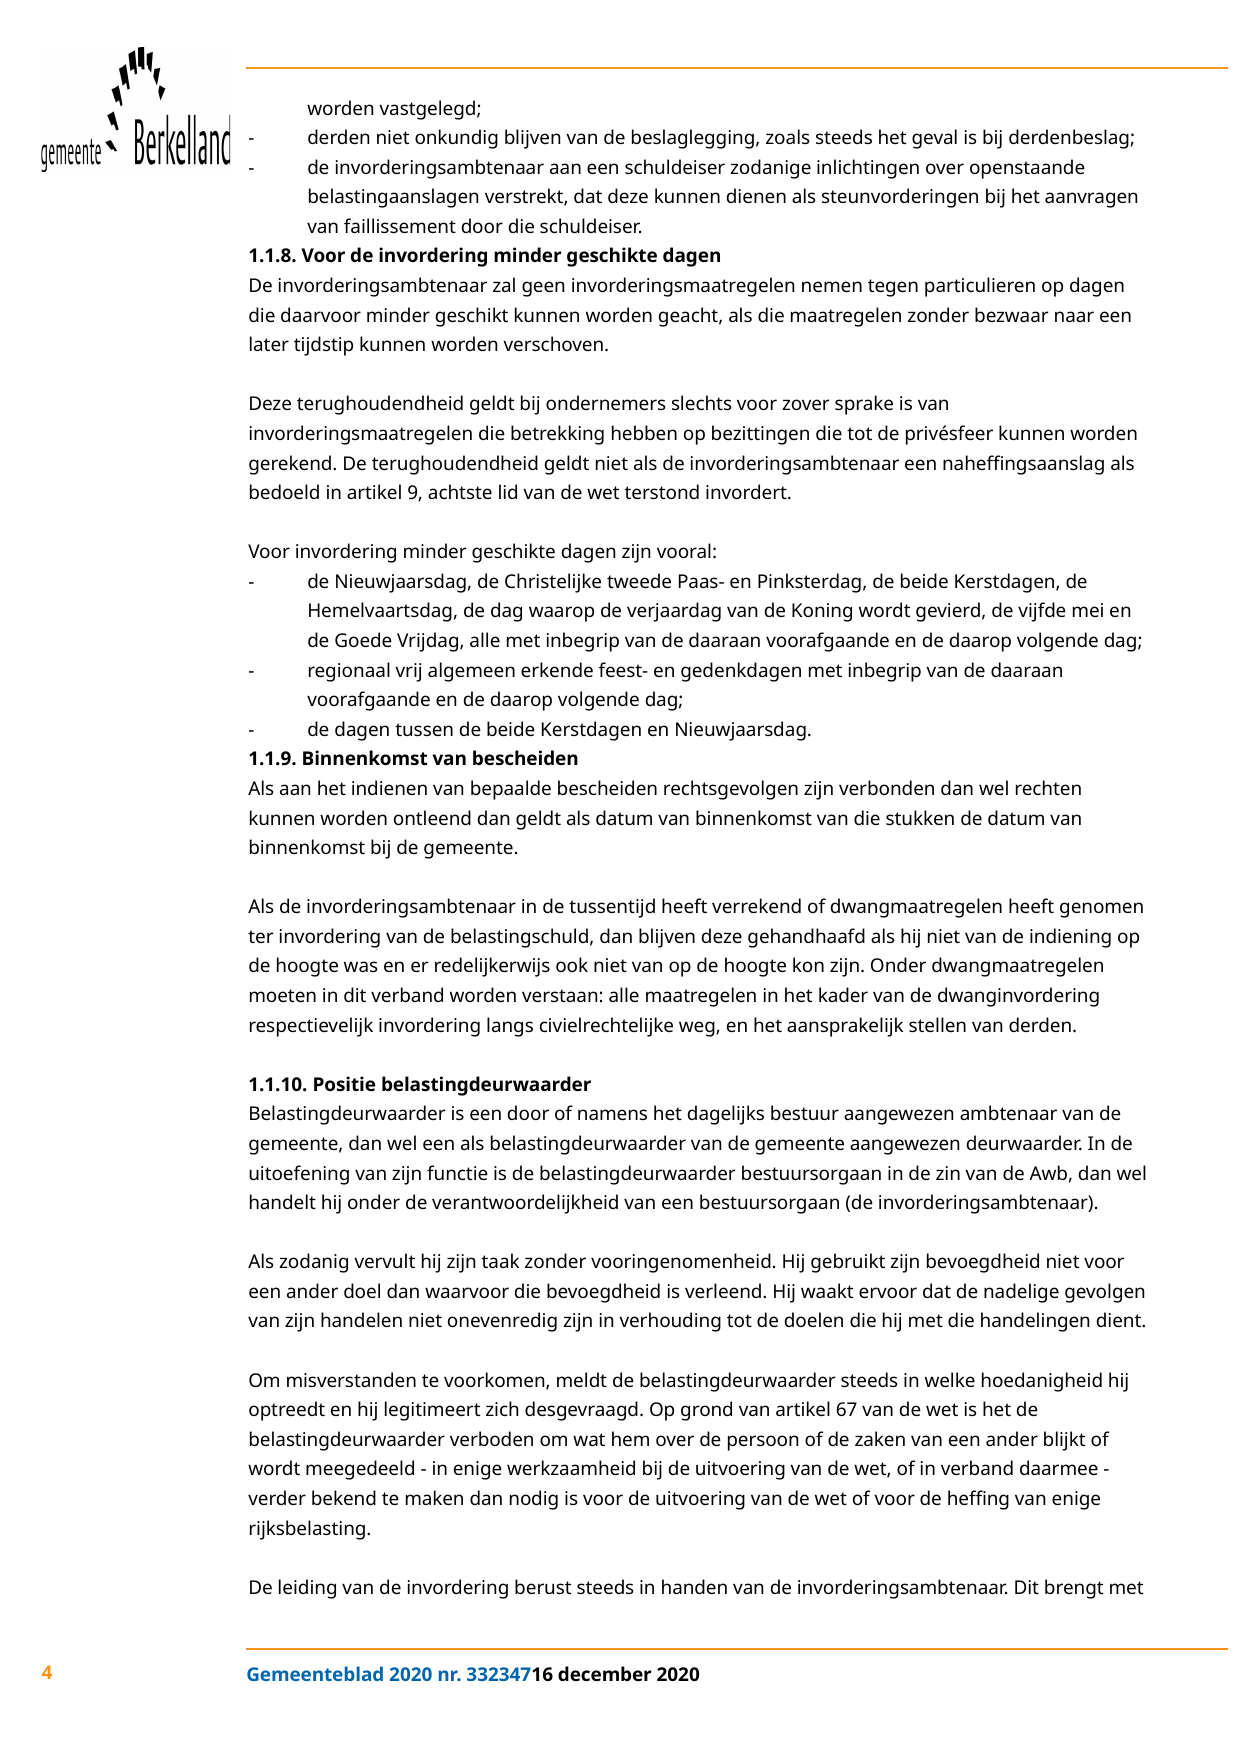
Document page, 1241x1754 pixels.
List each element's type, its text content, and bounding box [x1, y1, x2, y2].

list de Nieuwjaarsdag, de Christelijke tweede Paas- en Pinksterdag, de beide Kerstdagen, de Hemelvaartsdag, de dag waarop de verjaardag van de Koning wordt gevierd, de vijfde mei en de Goede Vrijdag, alle met inbegrip van de daaraan voorafgaande en de daarop volgende dag; [248, 568, 1152, 653]
text Belastingdeurwaarder is een door of namens het dagelijks bestuur aangewezen ambtenaar van de gemeente, dan wel een als belastingdeurwaarder van de gemeente aangewezen deurwaarder. In de uitoefening van zijn functie is de belastingdeurwaarder bestuursorgaan in de zin van de Awb, dan wel handelt hij onder de verantwoordelijkheid van een bestuursorgaan (de invorderingsambtenaar). [248, 1101, 1152, 1215]
text 1.1.9. Binnenkomst van bescheiden [248, 746, 1152, 771]
text Als aan het indienen van bepaalde bescheiden rechtsgevolgen zijn verbonden dan wel rechten kunnen worden ontleend dan geldt als datum van binnenkomst van die stukken de datum van binnenkomst bij de gemeente. [248, 775, 1152, 860]
list de dagen tussen de beide Kerstdagen en Nieuwjaarsdag. [248, 716, 1152, 742]
text 1.1.8. Voor de invordering minder geschikte dagen [248, 243, 1152, 268]
text Als zodanig vervult hij zijn taak zonder vooringenomenheid. Hij gebruikt zijn bevoegdheid niet voor een ander doel dan waarvoor die bevoegdheid is verleend. Hij waakt ervoor dat de nadelige gevolgen van zijn handelen niet onevenredig zijn in verhouding tot de doelen die hij met die handelingen dient. [248, 1248, 1152, 1333]
text 1.1.10. Positie belastingdeurwaarder [248, 1071, 1152, 1097]
text Voor invordering minder geschikte dagen zijn vooral: [248, 538, 1152, 564]
text Als de invorderingsambtenaar in de tussentijd heeft verrekend of dwangmaatregelen heeft genomen ter invordering van de belastingschuld, dan blijven deze gehandhaafd als hij niet van de indiening op de hoogte was en er redelijkerwijs ook niet van op de hoogte kon zijn. Onder dwangmaatregelen moeten in dit verband worden verstaan: alle maatregelen in het kader van de dwanginvordering respectievelijk invordering langs civielrechtelijke weg, en het aansprakelijk stellen van derden. [248, 893, 1152, 1038]
list de invorderingsambtenaar aan een schuldeiser zodanige inlichtingen over openstaande belastingaanslagen verstrekt, dat deze kunnen dienen als steunvorderingen bij het aanvragen van faillissement door die schuldeiser. [248, 154, 1152, 239]
text De invorderingsambtenaar zal geen invorderingsmaatregelen nemen tegen particulieren op dagen die daarvoor minder geschikt kunnen worden geacht, als die maatregelen zonder bezwaar naar een later tijdstip kunnen worden verschoven. [248, 272, 1152, 357]
picture [41, 47, 231, 172]
text Deze terughoudendheid geldt bij ondernemers slechts voor zover sprake is van invorderingsmaatregelen die betrekking hebben op bezittingen die tot de privésfeer kunnen worden gerekend. De terughoudendheid geldt niet als de invorderingsambtenaar een naheffingsaanslag als bedoeld in artikel 9, achtste lid van de wet terstond invordert. [248, 391, 1152, 505]
text De leiding van de invordering berust steeds in handen van de invorderingsambtenaar. Dit brengt met [248, 1574, 1152, 1600]
list regionaal vrij algemeen erkende feest- en gedenkdagen met inbegrip van de daaraan voorafgaande en de daarop volgende dag; [248, 657, 1152, 712]
list worden vastgelegd; [248, 95, 1152, 121]
text Om misverstanden te voorkomen, meldt de belastingdeurwaarder steeds in welke hoedanigheid hij optreedt en hij legitimeert zich desgevraagd. Op grond van artikel 67 van de wet is het de belastingdeurwaarder verboden om wat hem over de persoon of de zaken van een ander blijkt of wordt meegedeeld - in enige werkzaamheid bij de uitvoering van de wet, of in verband daarmee - verder bekend te maken dan nodig is voor de uitvoering van de wet of voor de heffing van enige rijksbelasting. [248, 1367, 1152, 1541]
list derden niet onkundig blijven van de beslaglegging, zoals steeds het geval is bij derdenbeslag; [248, 124, 1152, 150]
